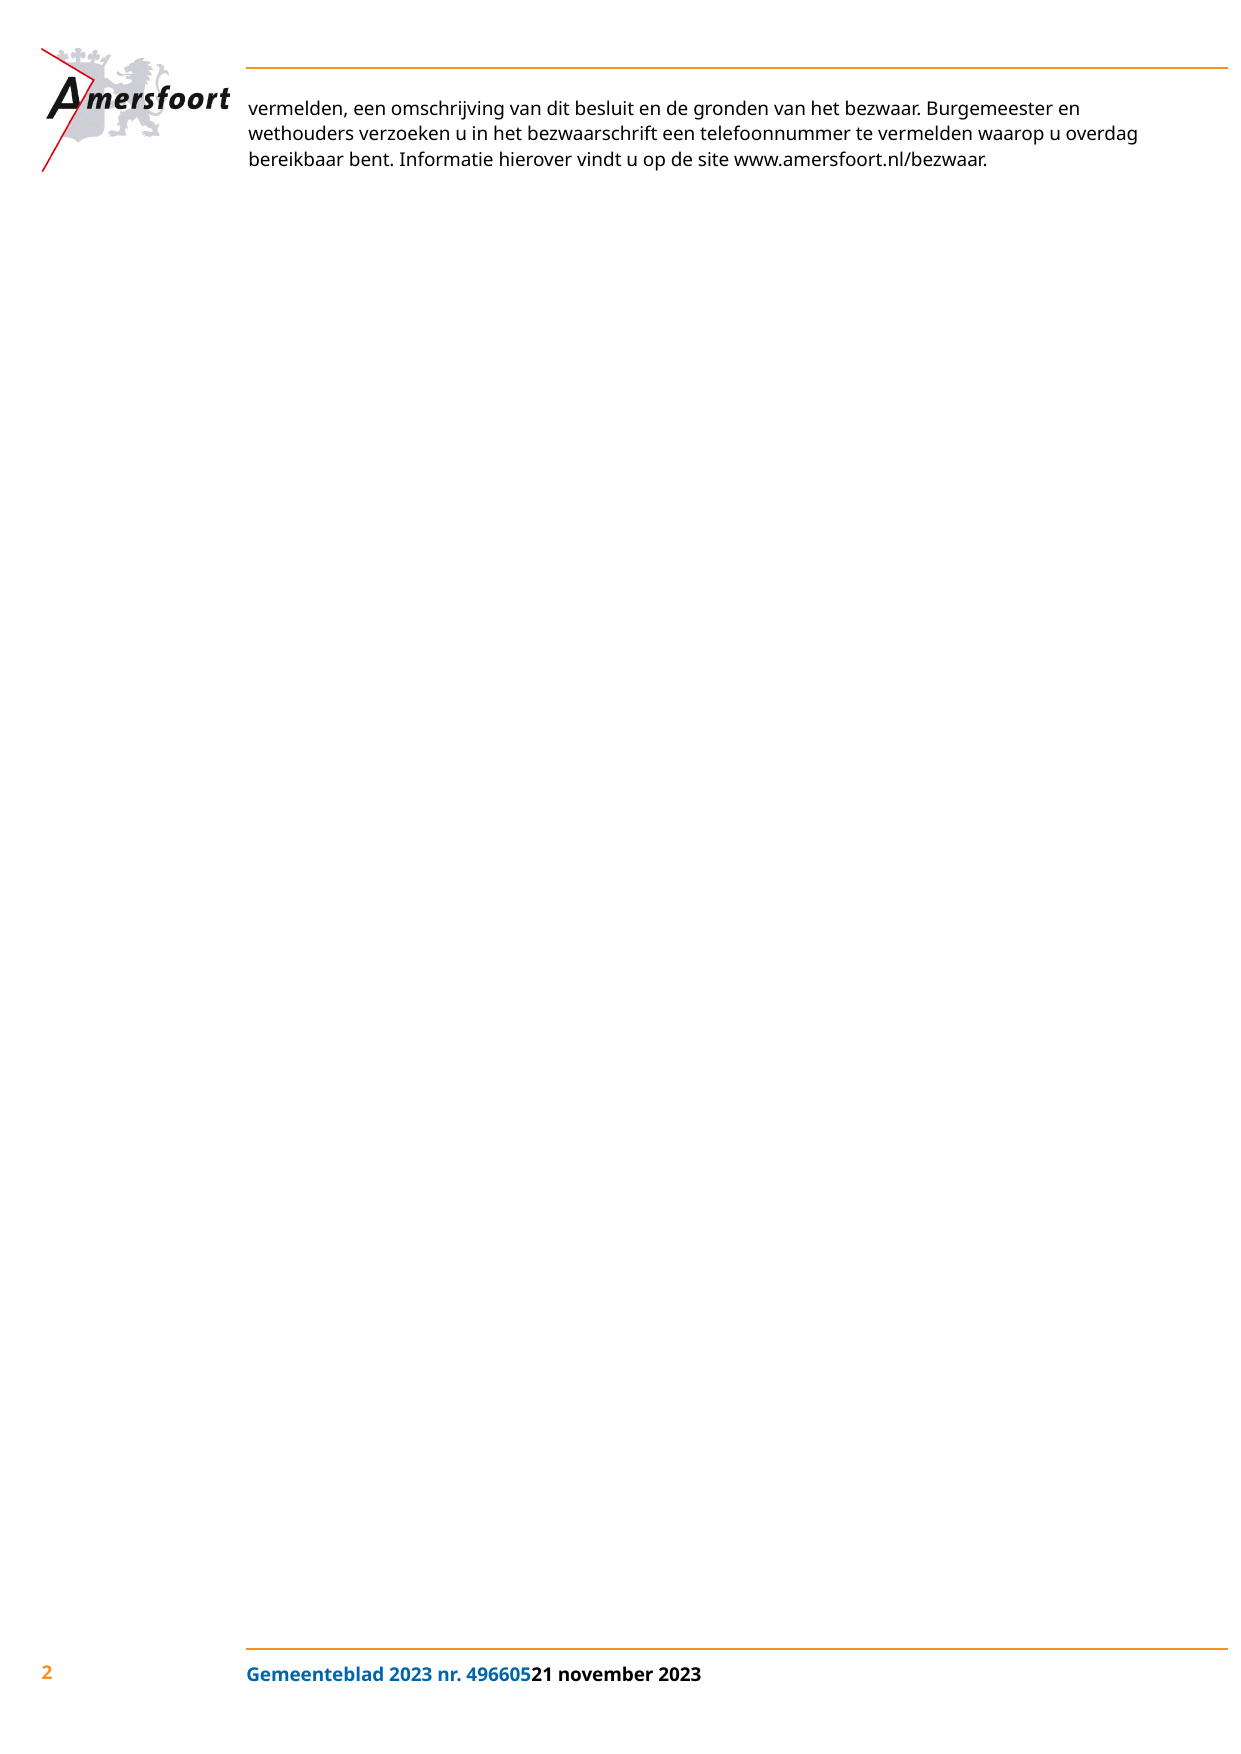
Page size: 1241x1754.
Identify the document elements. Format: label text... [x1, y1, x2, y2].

text vermelden, een omschrijving van dit besluit en de gronden van het bezwaar. Burgemeester en wethouders verzoeken u in het bezwaarschrift een telefoonnummer te vermelden waarop u overdag bereikbaar bent. Informatie hierover vindt u op de site www.amersfoort.nl/bezwaar. [248, 95, 1152, 172]
picture [41, 47, 231, 172]
